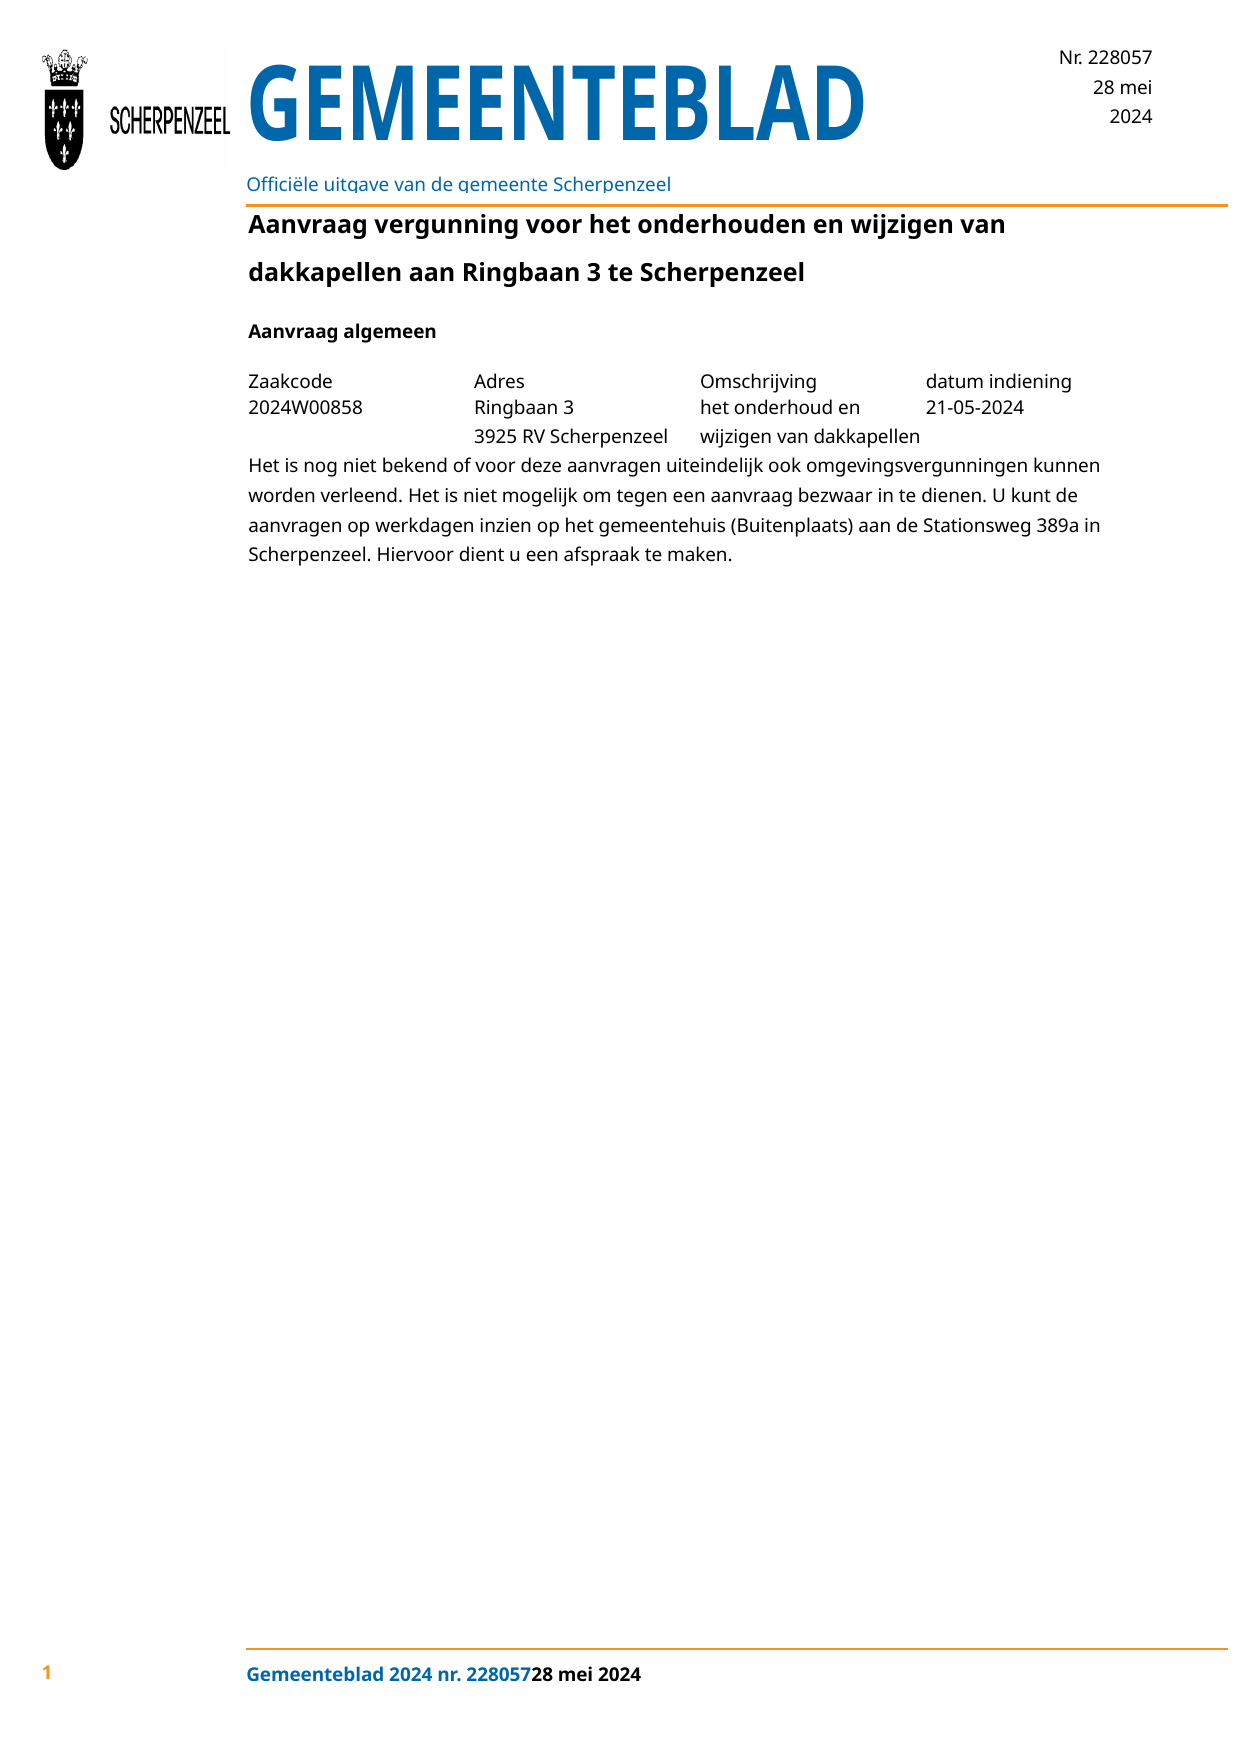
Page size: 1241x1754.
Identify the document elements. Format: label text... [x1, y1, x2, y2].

text Het is nog niet bekend of voor deze aanvragen uiteindelijk ook omgevingsvergunningen kunnen worden verleend. Het is niet mogelijk om tegen een aanvraag bezwaar in te dienen. U kunt de aanvragen op werkdagen inzien op het gemeentehuis (Buitenplaats) aan de Stationsweg 389a in Scherpenzeel. Hiervoor dient u een afspraak te maken. [248, 453, 1152, 567]
table_header datum indiening [926, 369, 1152, 394]
table_cell Ringbaan 3 3925 RV Scherpenzeel [474, 394, 700, 449]
table_cell 2024W00858 [248, 394, 474, 449]
text Aanvraag vergunning voor het onderhouden en wijzigen van dakkapellen aan Ringbaan 3 te Scherpenzeel [248, 207, 1152, 288]
table_cell 21-05-2024 [926, 394, 1152, 449]
table_header Omschrijving [700, 369, 926, 394]
table_cell het onderhoud en wijzigen van dakkapellen [700, 394, 926, 449]
text Aanvraag algemeen [248, 318, 1152, 344]
table_header Zaakcode [248, 369, 474, 394]
picture [41, 47, 231, 172]
table_header Adres [474, 369, 700, 394]
